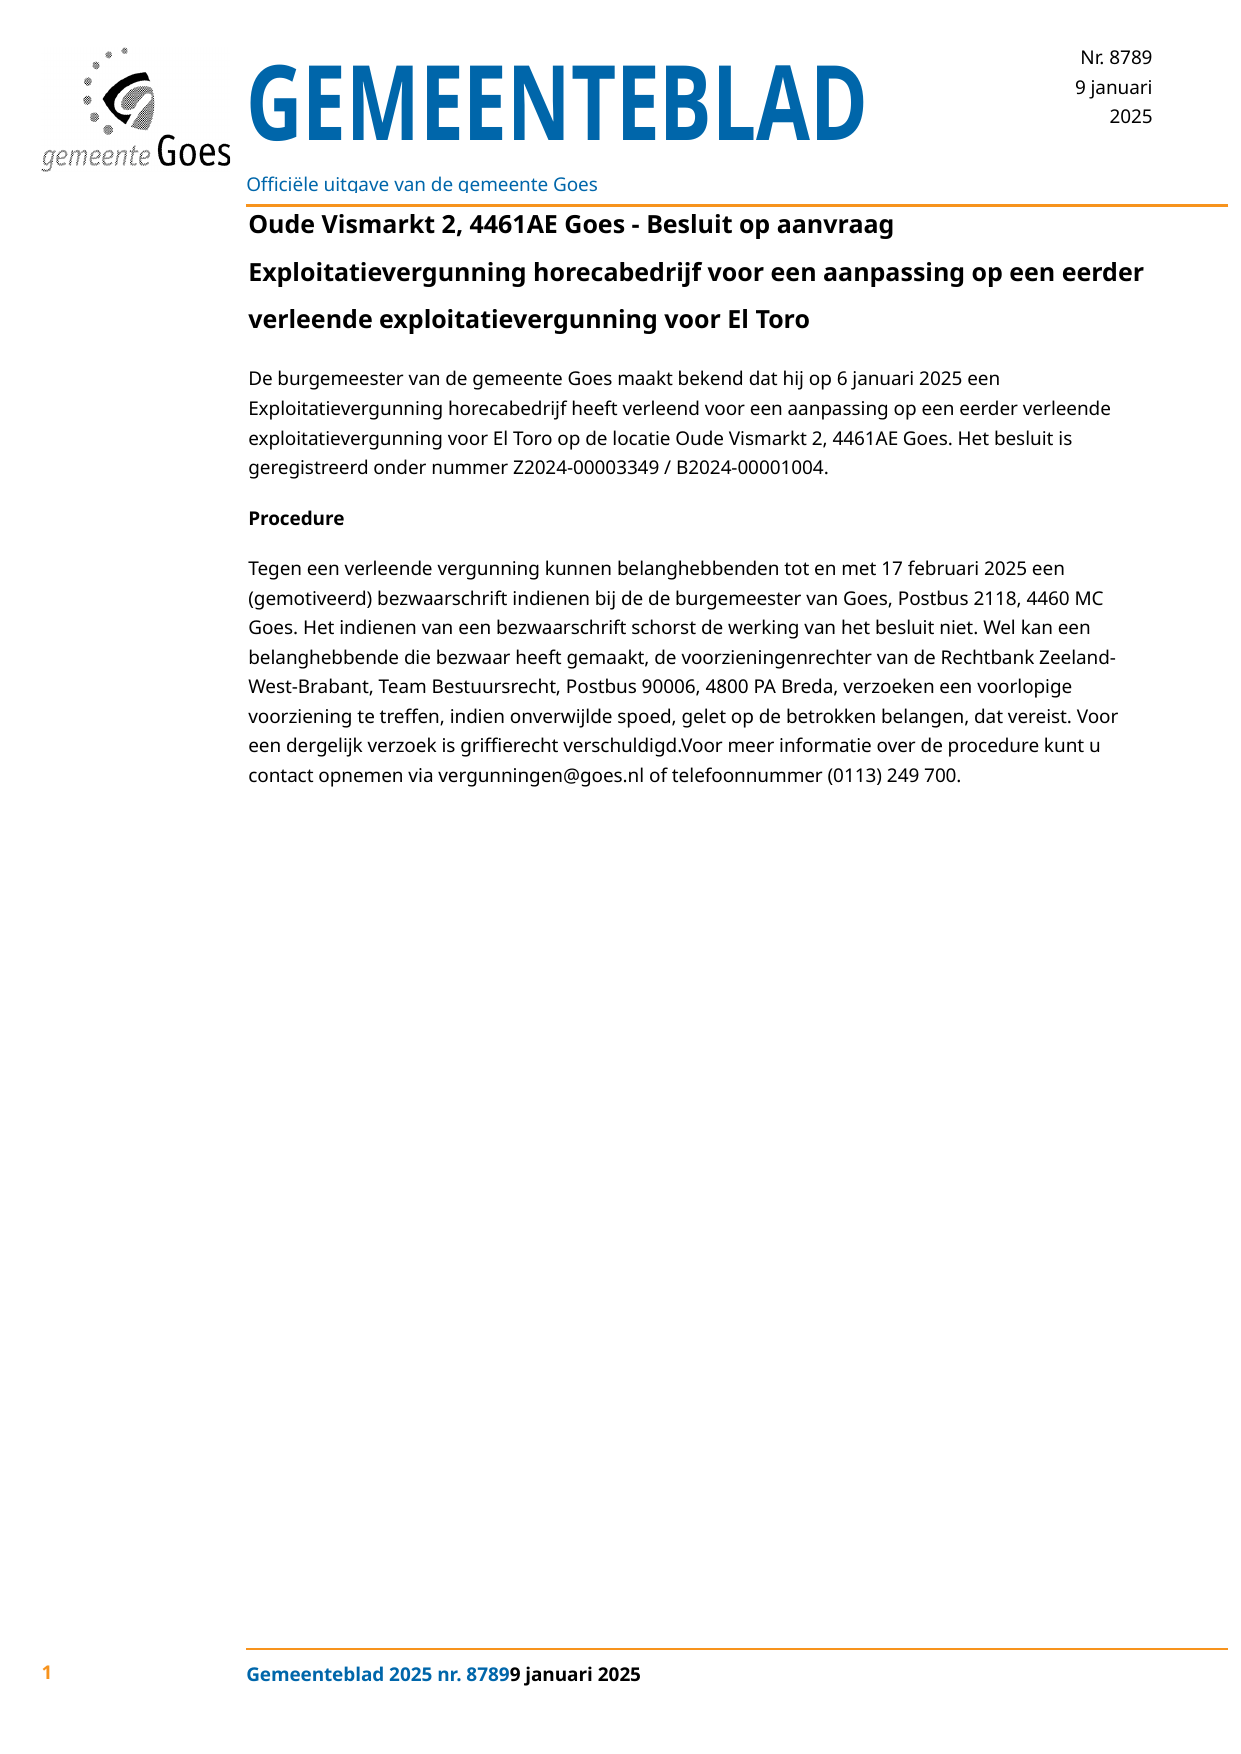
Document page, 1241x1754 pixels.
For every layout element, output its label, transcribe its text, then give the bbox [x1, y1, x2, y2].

text Oude Vismarkt 2, 4461AE Goes - Besluit op aanvraag Exploitatievergunning horecabedrijf voor een aanpassing op een eerder verleende exploitatievergunning voor El Toro [248, 207, 1152, 336]
text Tegen een verleende vergunning kunnen belanghebbenden tot en met 17 februari 2025 een (gemotiveerd) bezwaarschrift indienen bij de de burgemeester van Goes, Postbus 2118, 4460 MC Goes. Het indienen van een bezwaarschrift schorst de werking van het besluit niet. Wel kan een belanghebbende die bezwaar heeft gemaakt, de voorzieningenrechter van de Rechtbank Zeeland-West-Brabant, Team Bestuursrecht, Postbus 90006, 4800 PA Breda, verzoeken een voorlopige voorziening te treffen, indien onverwijlde spoed, gelet op de betrokken belangen, dat vereist. Voor een dergelijk verzoek is griffierecht verschuldigd.Voor meer informatie over de procedure kunt u contact opnemen via vergunningen@goes.nl of telefoonnummer (0113) 249 700. [248, 555, 1152, 788]
picture [41, 47, 231, 172]
text Procedure [248, 505, 1152, 530]
text De burgemeester van de gemeente Goes maakt bekend dat hij op 6 januari 2025 een Exploitatievergunning horecabedrijf heeft verleend voor een aanpassing op een eerder verleende exploitatievergunning voor El Toro op de locatie Oude Vismarkt 2, 4461AE Goes. Het besluit is geregistreerd onder nummer Z2024-00003349 / B2024-00001004. [248, 366, 1152, 480]
